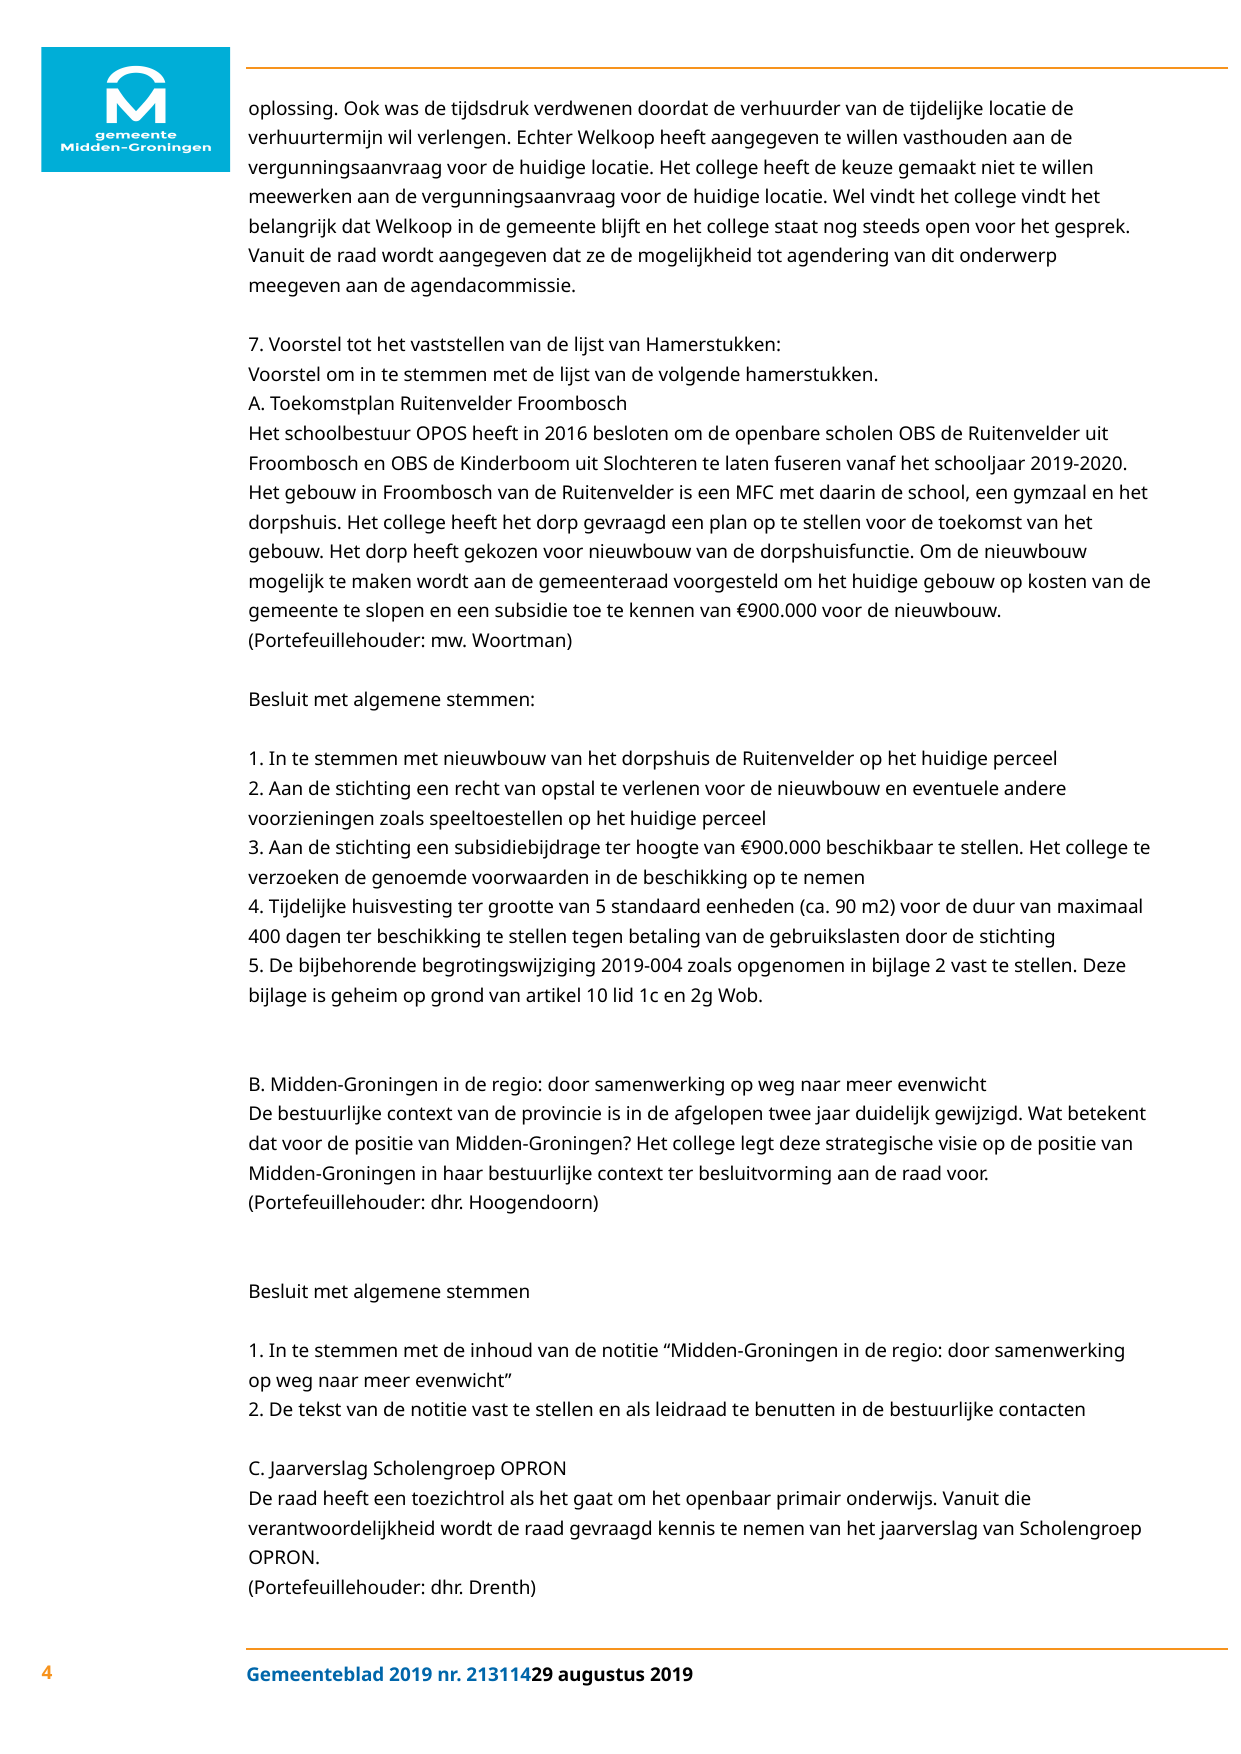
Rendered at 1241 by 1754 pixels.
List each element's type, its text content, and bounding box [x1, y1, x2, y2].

text A. Toekomstplan Ruitenvelder Froombosch [248, 391, 1152, 416]
text Het schoolbestuur OPOS heeft in 2016 besloten om de openbare scholen OBS de Ruitenvelder uit Froombosch en OBS de Kinderboom uit Slochteren te laten fuseren vanaf het schooljaar 2019-2020. Het gebouw in Froombosch van de Ruitenvelder is een MFC met daarin de school, een gymzaal en het dorpshuis. Het college heeft het dorp gevraagd een plan op te stellen voor de toekomst van het gebouw. Het dorp heeft gekozen voor nieuwbouw van de dorpshuisfunctie. Om de nieuwbouw mogelijk te maken wordt aan de gemeenteraad voorgesteld om het huidige gebouw op kosten van de gemeente te slopen en een subsidie toe te kennen van €900.000 voor de nieuwbouw. [248, 420, 1152, 623]
picture [184, 146, 190, 153]
text 1. In te stemmen met nieuwbouw van het dorpshuis de Ruitenvelder op het huidige perceel [248, 746, 1152, 771]
text 5. De bijbehorende begrotingswijziging 2019-004 zoals opgenomen in bijlage 2 vast te stellen. Deze bijlage is geheim op grond van artikel 10 lid 1c en 2g Wob. [248, 953, 1152, 1008]
text Voorstel om in te stemmen met de lijst van de volgende hamerstukken. [248, 361, 1152, 387]
text 7. Voorstel tot het vaststellen van de lijst van Hamerstukken: [248, 331, 1152, 357]
text Vanuit de raad wordt aangegeven dat ze de mogelijkheid tot agendering van dit onderwerp meegeven aan de agendacommissie. [248, 243, 1152, 298]
picture [107, 89, 165, 122]
text 1. In te stemmen met de inhoud van de notitie “Midden-Groningen in de regio: door samenwerking op weg naar meer evenwicht” [248, 1337, 1152, 1393]
text 3. Aan de stichting een subsidiebijdrage ter hoogte van €900.000 beschikbaar te stellen. Het college te verzoeken de genoemde voorwaarden in de beschikking op te nemen [248, 834, 1152, 890]
text 2. De tekst van de notitie vast te stellen en als leidraad te benutten in de bestuurlijke contacten [248, 1396, 1152, 1422]
text B. Midden-Groningen in de regio: door samenwerking op weg naar meer evenwicht [248, 1071, 1152, 1097]
text (Portefeuillehouder: dhr. Drenth) [248, 1574, 1152, 1600]
text 4. Tijdelijke huisvesting ter grootte van 5 standaard eenheden (ca. 90 m2) voor de duur van maximaal 400 dagen ter beschikking te stellen tegen betaling van de gebruikslasten door de stichting [248, 893, 1152, 949]
text (Portefeuillehouder: dhr. Hoogendoorn) [248, 1189, 1152, 1215]
text De bestuurlijke context van de provincie is in de afgelopen twee jaar duidelijk gewijzigd. Wat betekent dat voor de positie van Midden-Groningen? Het college legt deze strategische visie op de positie van Midden-Groningen in haar bestuurlijke context ter besluitvorming aan de raad voor. [248, 1101, 1152, 1186]
text C. Jaarverslag Scholengroep OPRON [248, 1456, 1152, 1481]
text Besluit met algemene stemmen: [248, 686, 1152, 712]
text (Portefeuillehouder: mw. Woortman) [248, 627, 1152, 653]
text De raad heeft een toezichtrol als het gaat om het openbaar primair onderwijs. Vanuit die verantwoordelijkheid wordt de raad gevraagd kennis te nemen van het jaarverslag van Scholengroep OPRON. [248, 1485, 1152, 1570]
text 2. Aan de stichting een recht van opstal te verlenen voor de nieuwbouw en eventuele andere voorzieningen zoals speeltoestellen op het huidige perceel [248, 775, 1152, 831]
text oplossing. Ook was de tijdsdruk verdwenen doordat de verhuurder van de tijdelijke locatie de verhuurtermijn wil verlengen. Echter Welkoop heeft aangegeven te willen vasthouden aan de vergunningsaanvraag voor de huidige locatie. Het college heeft de keuze gemaakt niet te willen meewerken aan de vergunningsaanvraag voor de huidige locatie. Wel vindt het college vindt het belangrijk dat Welkoop in de gemeente blijft en het college staat nog steeds open voor het gesprek. [248, 95, 1152, 239]
picture [108, 66, 164, 82]
text Besluit met algemene stemmen [248, 1278, 1152, 1304]
